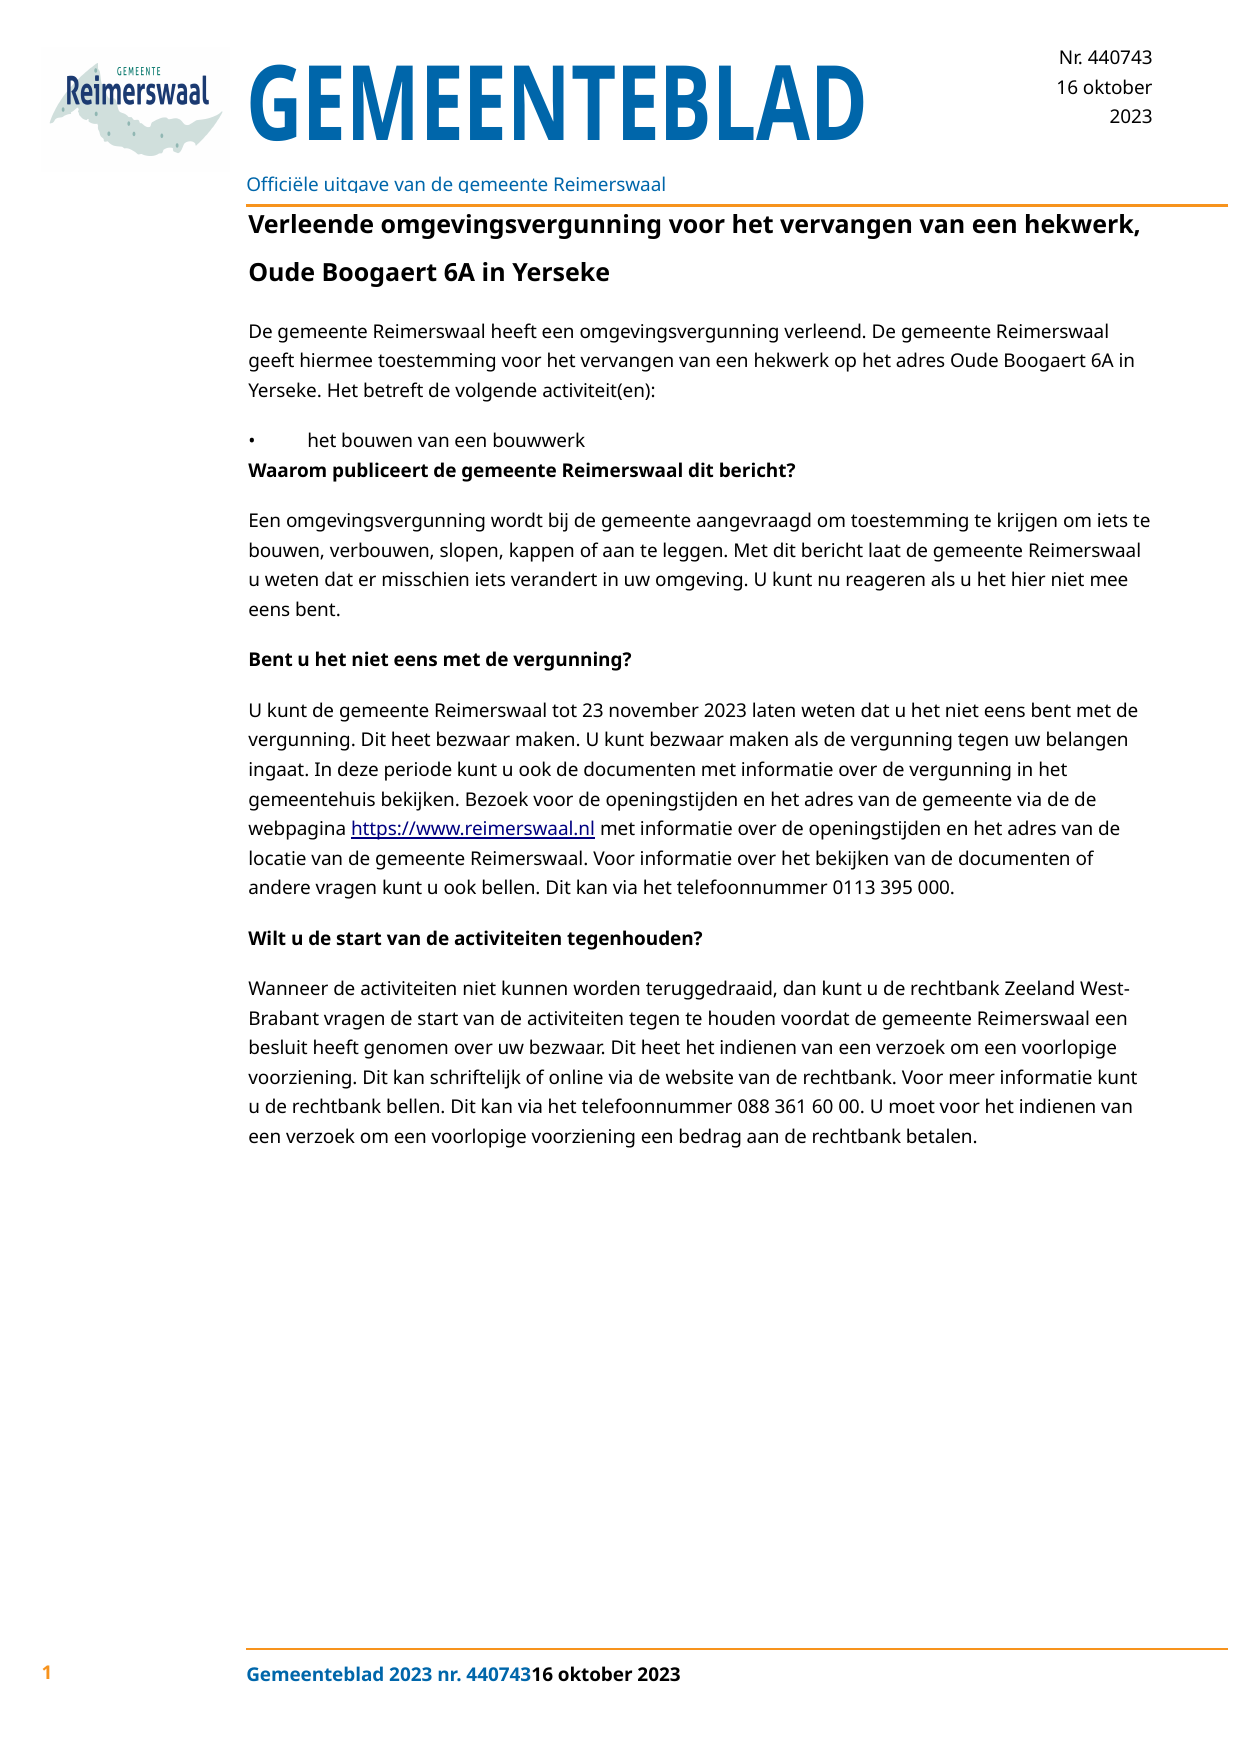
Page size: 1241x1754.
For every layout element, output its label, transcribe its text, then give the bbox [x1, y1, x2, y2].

list het bouwen van een bouwwerk [248, 427, 1152, 453]
text Verleende omgevingsvergunning voor het vervangen van een hekwerk, Oude Boogaert 6A in Yerseke [248, 207, 1152, 288]
text Wanneer de activiteiten niet kunnen worden teruggedraaid, dan kunt u de rechtbank Zeeland West-Brabant vragen de start van de activiteiten tegen te houden voordat de gemeente Reimerswaal een besluit heeft genomen over uw bezwaar. Dit heet het indienen van een verzoek om een voorlopige voorziening. Dit kan schriftelijk of online via de website van de rechtbank. Voor meer informatie kunt u de rechtbank bellen. Dit kan via het telefoonnummer 088 361 60 00. U moet voor het indienen van een verzoek om een voorlopige voorziening een bedrag aan de rechtbank betalen. [248, 975, 1152, 1149]
text Wilt u de start van de activiteiten tegenhouden? [248, 925, 1152, 951]
text Een omgevingsvergunning wordt bij de gemeente aangevraagd om toestemming te krijgen om iets te bouwen, verbouwen, slopen, kappen of aan te leggen. Met dit bericht laat de gemeente Reimerswaal u weten dat er misschien iets verandert in uw omgeving. U kunt nu reageren als u het hier niet mee eens bent. [248, 507, 1152, 622]
text De gemeente Reimerswaal heeft een omgevingsvergunning verleend. De gemeente Reimerswaal geeft hiermee toestemming voor het vervangen van een hekwerk op het adres Oude Boogaert 6A in Yerseke. Het betreft de volgende activiteit(en): [248, 318, 1152, 403]
text Bent u het niet eens met de vergunning? [248, 647, 1152, 672]
text Waarom publiceert de gemeente Reimerswaal dit bericht? [248, 457, 1152, 483]
picture [41, 47, 231, 172]
text U kunt de gemeente Reimerswaal tot 23 november 2023 laten weten dat u het niet eens bent met de vergunning. Dit heet bezwaar maken. U kunt bezwaar maken als de vergunning tegen uw belangen ingaat. In deze periode kunt u ook de documenten met informatie over de vergunning in het gemeentehuis bekijken. Bezoek voor de openingstijden en het adres van de gemeente via de de webpagina https://www.reimerswaal.nl met informatie over de openingstijden en het adres van de locatie van de gemeente Reimerswaal. Voor informatie over het bekijken van de documenten of andere vragen kunt u ook bellen. Dit kan via het telefoonnummer 0113 395 000. [248, 697, 1152, 900]
